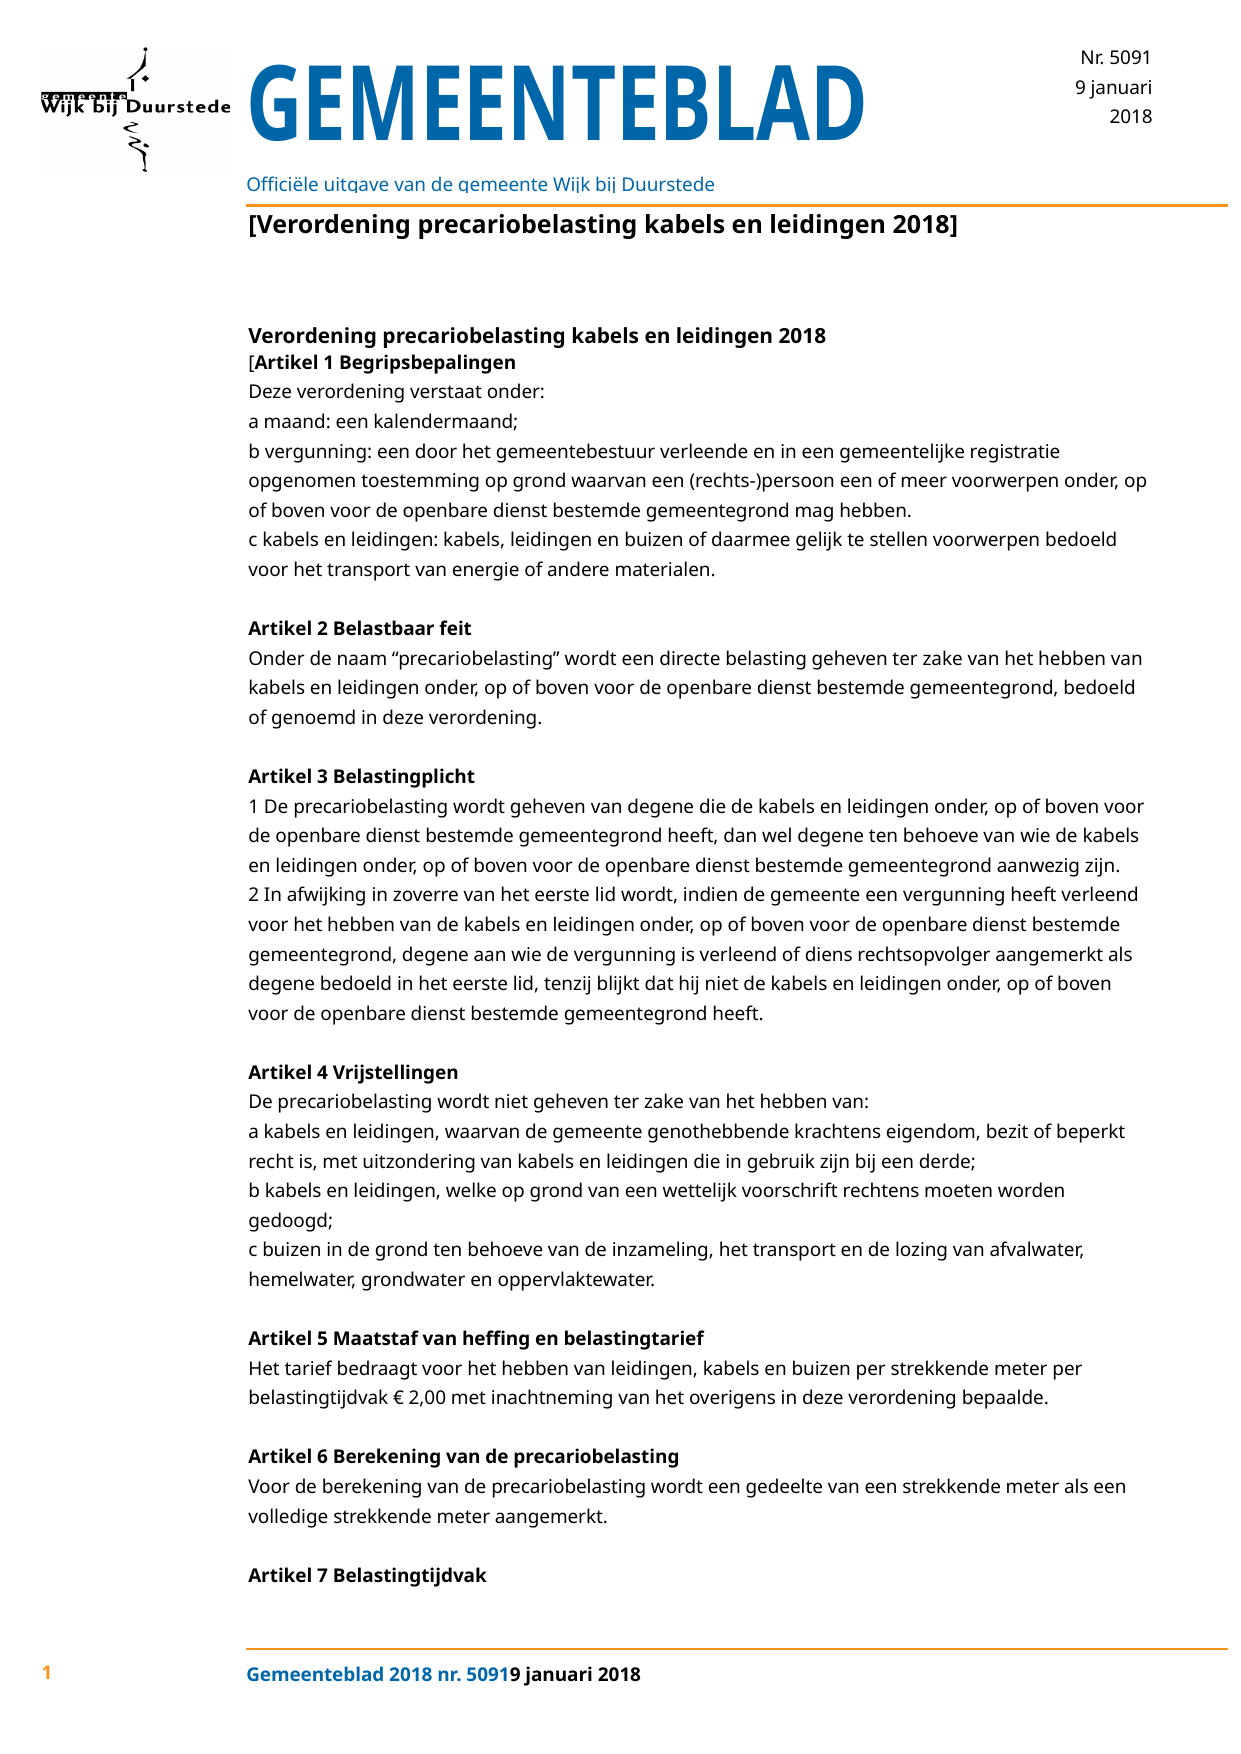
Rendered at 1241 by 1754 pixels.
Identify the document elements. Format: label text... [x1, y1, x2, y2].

text Artikel 6 Berekening van de precariobelasting [248, 1444, 1152, 1469]
text b kabels en leidingen, welke op grond van een wettelijk voorschrift rechtens moeten worden gedoogd; [248, 1177, 1152, 1233]
text Onder de naam “precariobelasting” wordt een directe belasting geheven ter zake van het hebben van kabels en leidingen onder, op of boven voor de openbare dienst bestemde gemeentegrond, bedoeld of genoemd in deze verordening. [248, 645, 1152, 730]
text Verordening precariobelasting kabels en leidingen 2018 [248, 321, 1152, 349]
text Artikel 5 Maatstaf van heffing en belastingtarief [248, 1325, 1152, 1351]
picture [41, 47, 231, 172]
text [Verordening precariobelasting kabels en leidingen 2018] [248, 207, 1152, 241]
text Artikel 7 Belastingtijdvak [248, 1562, 1152, 1588]
text Het tarief bedraagt voor het hebben van leidingen, kabels en buizen per strekkende meter per belastingtijdvak € 2,00 met inachtneming van het overigens in deze verordening bepaalde. [248, 1355, 1152, 1410]
text c buizen in de grond ten behoeve van de inzameling, het transport en de lozing van afvalwater, hemelwater, grondwater en oppervlaktewater. [248, 1237, 1152, 1292]
text [Artikel 1 Begripsbepalingen [248, 349, 1152, 375]
text 1 De precariobelasting wordt geheven van degene die de kabels en leidingen onder, op of boven voor de openbare dienst bestemde gemeentegrond heeft, dan wel degene ten behoeve van wie de kabels en leidingen onder, op of boven voor de openbare dienst bestemde gemeentegrond aanwezig zijn. [248, 793, 1152, 878]
text b vergunning: een door het gemeentebestuur verleende en in een gemeentelijke registratie opgenomen toestemming op grond waarvan een (rechts-)persoon een of meer voorwerpen onder, op of boven voor de openbare dienst bestemde gemeentegrond mag hebben. [248, 438, 1152, 523]
text Voor de berekening van de precariobelasting wordt een gedeelte van een strekkende meter als een volledige strekkende meter aangemerkt. [248, 1473, 1152, 1529]
text Artikel 2 Belastbaar feit [248, 615, 1152, 641]
text 2 In afwijking in zoverre van het eerste lid wordt, indien de gemeente een vergunning heeft verleend voor het hebben van de kabels en leidingen onder, op of boven voor de openbare dienst bestemde gemeentegrond, degene aan wie de vergunning is verleend of diens rechtsopvolger aangemerkt als degene bedoeld in het eerste lid, tenzij blijkt dat hij niet de kabels en leidingen onder, op of boven voor de openbare dienst bestemde gemeentegrond heeft. [248, 882, 1152, 1026]
text a maand: een kalendermaand; [248, 408, 1152, 434]
text De precariobelasting wordt niet geheven ter zake van het hebben van: [248, 1089, 1152, 1114]
text a kabels en leidingen, waarvan de gemeente genothebbende krachtens eigendom, bezit of beperkt recht is, met uitzondering van kabels en leidingen die in gebruik zijn bij een derde; [248, 1118, 1152, 1174]
text Artikel 4 Vrijstellingen [248, 1059, 1152, 1085]
text Artikel 3 Belastingplicht [248, 763, 1152, 789]
text c kabels en leidingen: kabels, leidingen en buizen of daarmee gelijk te stellen voorwerpen bedoeld voor het transport van energie of andere materialen. [248, 527, 1152, 582]
text Deze verordening verstaat onder: [248, 379, 1152, 404]
